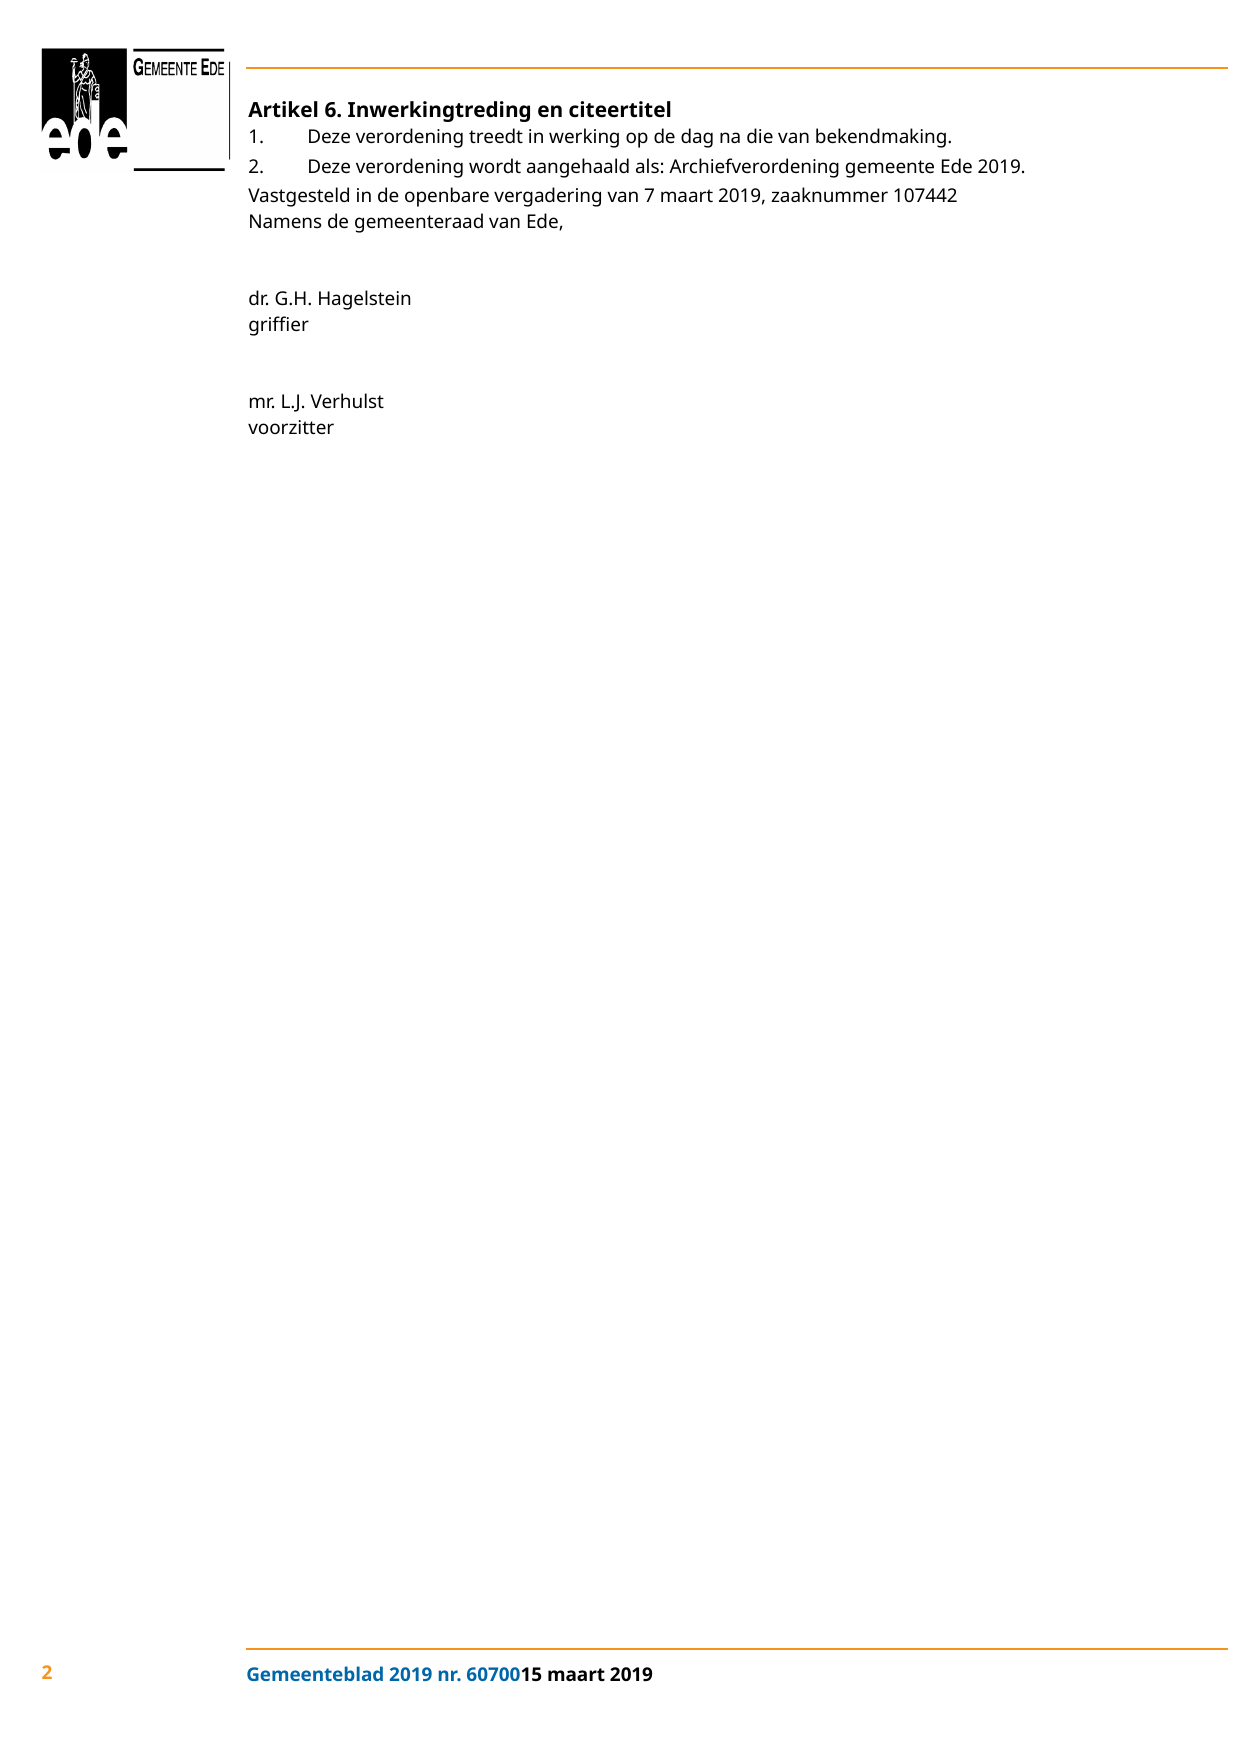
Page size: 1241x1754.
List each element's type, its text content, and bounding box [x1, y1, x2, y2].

text Vastgesteld in de openbare vergadering van 7 maart 2019, zaaknummer 107442 [248, 182, 1152, 208]
text Namens de gemeenteraad van Ede, [248, 208, 1152, 234]
text griffier [248, 311, 1152, 337]
list Deze verordening treedt in werking op de dag na die van bekendmaking. [248, 123, 1152, 149]
text mr. L.J. Verhulst [248, 388, 1152, 414]
picture [41, 47, 231, 172]
text dr. G.H. Hagelstein [248, 285, 1152, 311]
text voorzitter [248, 414, 1152, 440]
list Deze verordening wordt aangehaald als: Archiefverordening gemeente Ede 2019. [248, 153, 1152, 178]
text Artikel 6. Inwerkingtreding en citeertitel [248, 95, 1152, 123]
